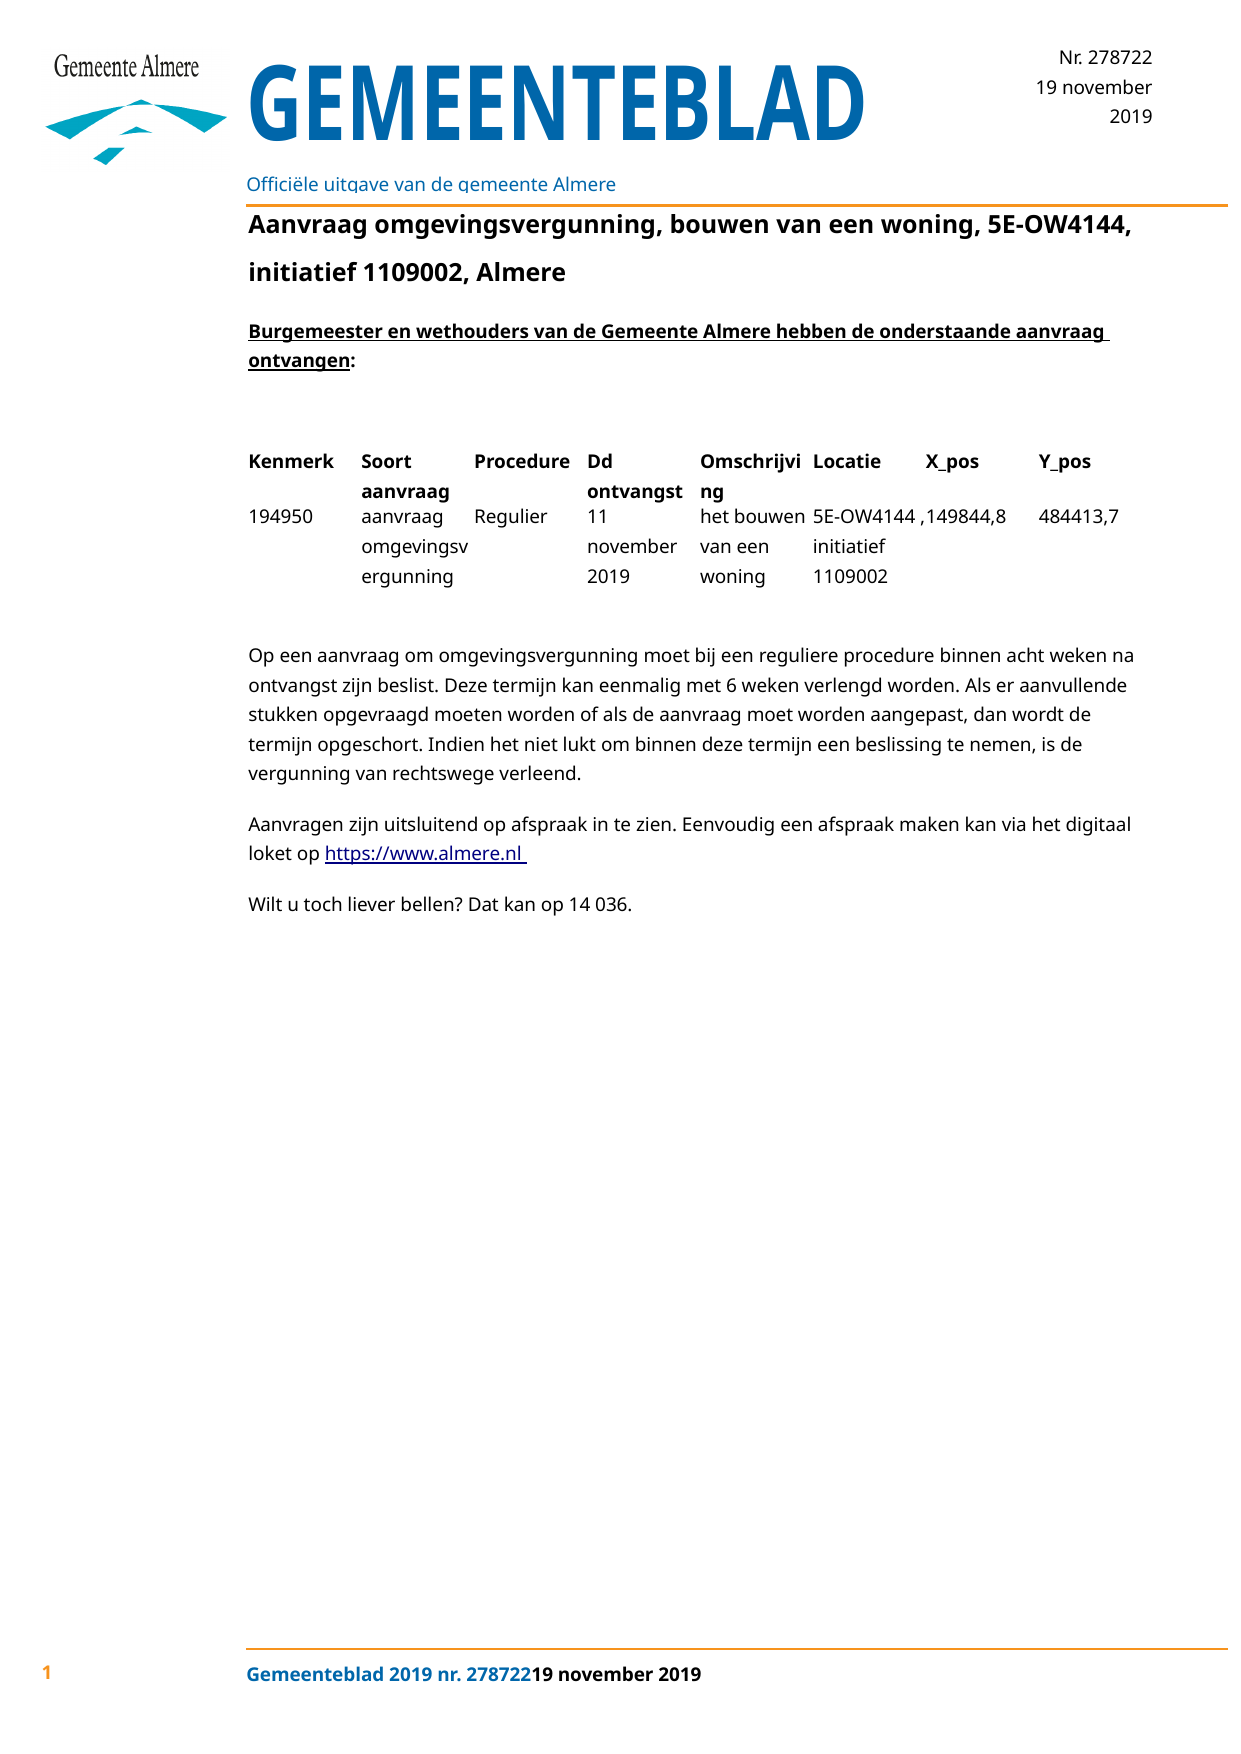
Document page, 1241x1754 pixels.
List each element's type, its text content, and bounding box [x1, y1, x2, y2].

table_cell 149844,8 [926, 504, 1038, 589]
text Wilt u toch liever bellen? Dat kan op 14 036. [248, 891, 1152, 917]
table_header Kenmerk [248, 449, 361, 504]
table_cell Regulier [474, 504, 587, 589]
table_header Y_pos [1039, 449, 1152, 504]
table_cell aanvraag omgevingsvergunning [361, 504, 474, 589]
table_cell 484413,7 [1039, 504, 1152, 589]
table_cell 194950 [248, 504, 361, 589]
text Aanvragen zijn uitsluitend op afspraak in te zien. Eenvoudig een afspraak maken kan via het digitaal loket op https://www.almere.nl [248, 811, 1152, 866]
table_cell 5E-OW4144 , initiatief 1109002 [813, 504, 926, 589]
table_cell het bouwen van een woning [700, 504, 813, 589]
table_header Locatie [813, 449, 926, 504]
text Op een aanvraag om omgevingsvergunning moet bij een reguliere procedure binnen acht weken na ontvangst zijn beslist. Deze termijn kan eenmalig met 6 weken verlengd worden. Als er aanvullende stukken opgevraagd moeten worden of als de aanvraag moet worden aangepast, dan wordt de termijn opgeschort. Indien het niet lukt om binnen deze termijn een beslissing te nemen, is de vergunning van rechtswege verleend. [248, 642, 1152, 786]
table_header X_pos [926, 449, 1038, 504]
text Aanvraag omgevingsvergunning, bouwen van een woning, 5E-OW4144, initiatief 1109002, Almere [248, 207, 1152, 288]
text Burgemeester en wethouders van de Gemeente Almere hebben de onderstaande aanvraag ontvangen: [248, 318, 1152, 373]
picture [41, 47, 231, 172]
table_cell 11 november 2019 [587, 504, 700, 589]
table_header Procedure [474, 449, 587, 504]
table_header Omschrijving [700, 449, 813, 504]
table_header Soort aanvraag [361, 449, 474, 504]
table_header Dd ontvangst [587, 449, 700, 504]
